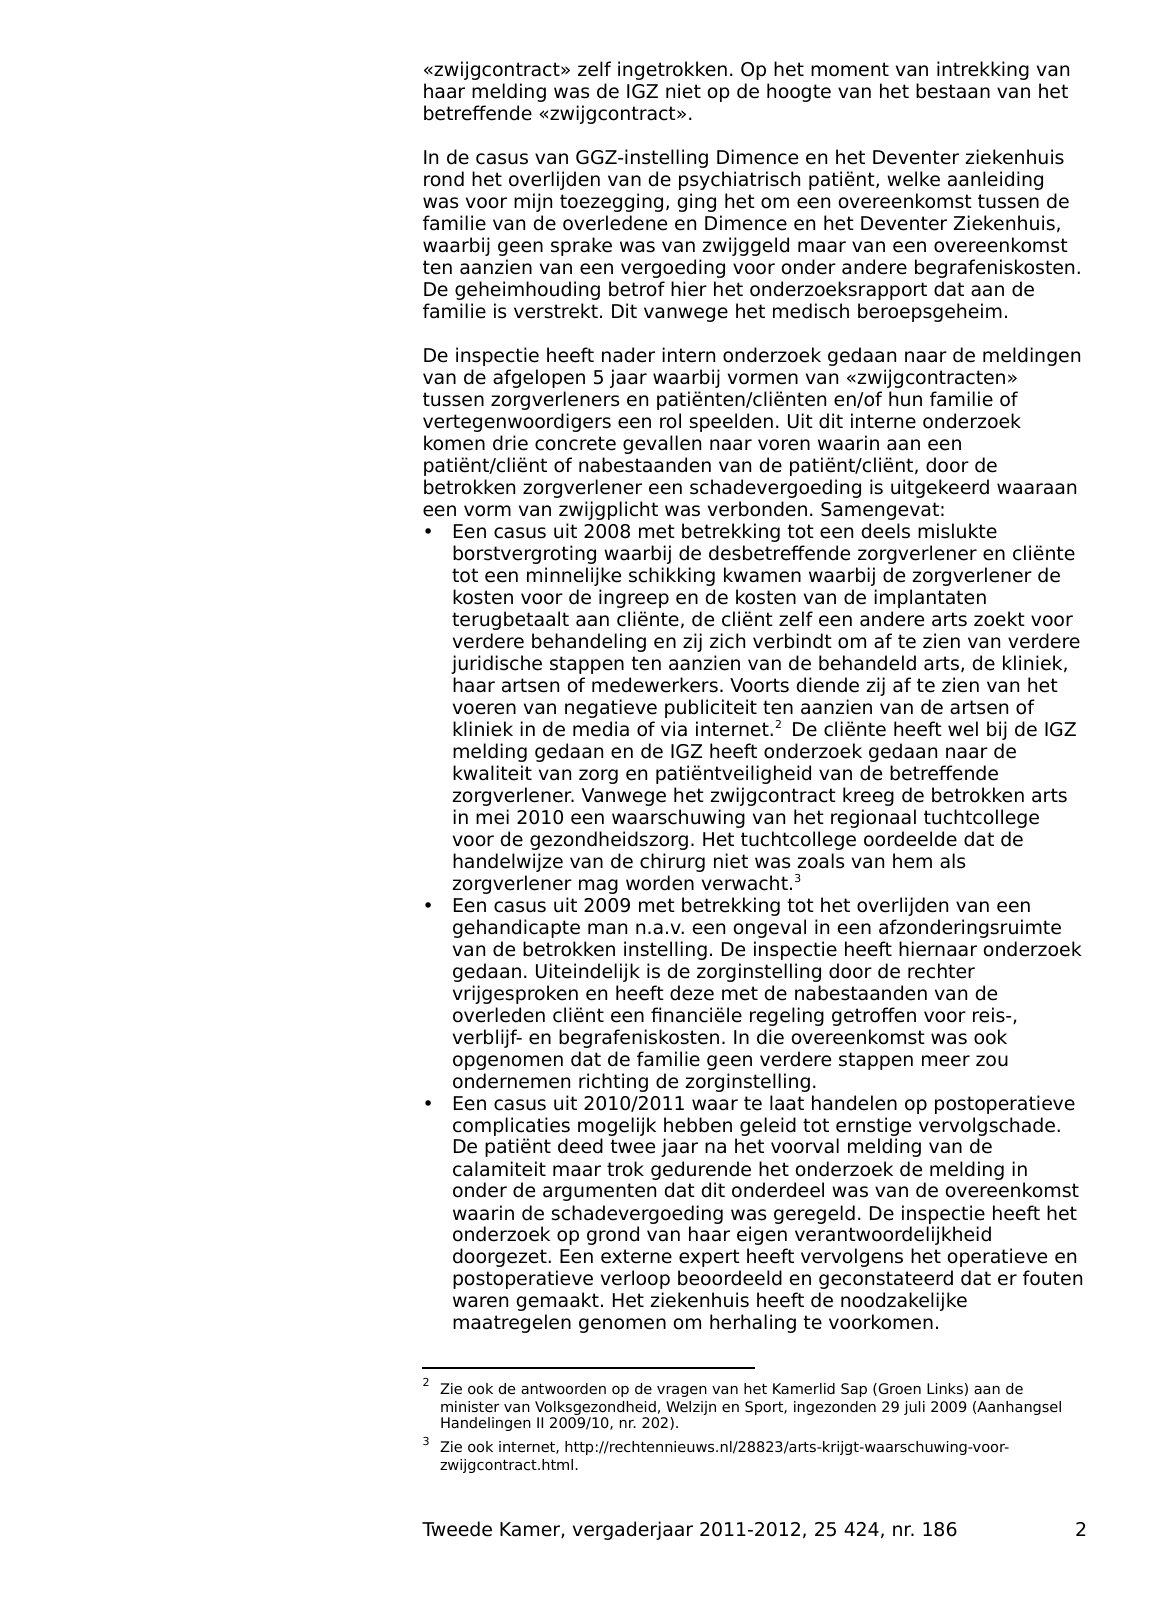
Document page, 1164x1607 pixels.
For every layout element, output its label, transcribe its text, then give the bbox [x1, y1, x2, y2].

text «zwijgcontract» zelf ingetrokken. Op het moment van intrekking van haar melding was de IGZ niet op de hoogte van het bestaan van het betreffende «zwijgcontract». [422, 59, 1087, 125]
text In de casus van GGZ-instelling Dimence en het Deventer ziekenhuis rond het overlijden van de psychiatrisch patiënt, welke aanleiding was voor mijn toezegging, ging het om een overeenkomst tussen de familie van de overledene en Dimence en het Deventer Ziekenhuis, waarbij geen sprake was van zwijggeld maar van een overeenkomst ten aanzien van een vergoeding voor onder andere begrafeniskosten. De geheimhouding betrof hier het onderzoeksrapport dat aan de familie is verstrekt. Dit vanwege het medisch beroepsgeheim. [422, 147, 1087, 323]
text • Een casus uit 2009 met betrekking tot het overlijden van een gehandicapte man n.a.v. een ongeval in een afzonderingsruimte van de betrokken instelling. De inspectie heeft hiernaar onderzoek gedaan. Uiteindelijk is de zorginstelling door de rechter vrijgesproken en heeft deze met de nabestaanden van de overleden cliënt een financiële regeling getroffen voor reis-, verblijf- en begrafeniskosten. In die overeenkomst was ook opgenomen dat de familie geen verdere stappen meer zou ondernemen richting de zorginstelling. [422, 895, 1087, 1092]
text • Een casus uit 2010/2011 waar te laat handelen op postoperatieve complicaties mogelijk hebben geleid tot ernstige vervolgschade. De patiënt deed twee jaar na het voorval melding van de calamiteit maar trok gedurende het onderzoek de melding in onder de argumenten dat dit onderdeel was van de overeenkomst waarin de schadevergoeding was geregeld. De inspectie heeft het onderzoek op grond van haar eigen verantwoordelijkheid doorgezet. Een externe expert heeft vervolgens het operatieve en postoperatieve verloop beoordeeld en geconstateerd dat er fouten waren gemaakt. Het ziekenhuis heeft de noodzakelijke maatregelen genomen om herhaling te voorkomen. [422, 1092, 1087, 1334]
text • Een casus uit 2008 met betrekking tot een deels mislukte borstvergroting waarbij de desbetreffende zorgverlener en cliënte tot een minnelijke schikking kwamen waarbij de zorgverlener de kosten voor de ingreep en de kosten van de implantaten terugbetaalt aan cliënte, de cliënt zelf een andere arts zoekt voor verdere behandeling en zij zich verbindt om af te zien van verdere juridische stappen ten aanzien van de behandeld arts, de kliniek, haar artsen of medewerkers. Voorts diende zij af te zien van het voeren van negatieve publiciteit ten aanzien van de artsen of kliniek in de media of via internet. De cliënte heeft wel bij de IGZ melding gedaan en de IGZ heeft onderzoek gedaan naar de kwaliteit van zorg en patiëntveiligheid van de betreffende zorgverlener. Vanwege het zwijgcontract kreeg de betrokken arts in mei 2010 een waarschuwing van het regionaal tuchtcollege voor de gezondheidszorg. Het tuchtcollege oordeelde dat de handelwijze van de chirurg niet was zoals van hem als zorgverlener mag worden verwacht. [422, 521, 1087, 895]
text Zie ook de antwoorden op de vragen van het Kamerlid Sap (Groen Links) aan de minister van Volksgezondheid, Welzijn en Sport, ingezonden 29 juli 2009 (Aanhangsel Handelingen II 2009/10, nr. 202). [422, 1377, 1087, 1432]
text De inspectie heeft nader intern onderzoek gedaan naar de meldingen van de afgelopen 5 jaar waarbij vormen van «zwijgcontracten» tussen zorgverleners en patiënten/cliënten en/of hun familie of vertegenwoordigers een rol speelden. Uit dit interne onderzoek komen drie concrete gevallen naar voren waarin aan een patiënt/cliënt of nabestaanden van de patiënt/cliënt, door de betrokken zorgverlener een schadevergoeding is uitgekeerd waaraan een vorm van zwijgplicht was verbonden. Samengevat: [422, 345, 1087, 521]
text Zie ook internet, http://rechtennieuws.nl/28823/arts-krijgt-waarschuwing-voor-zwijgcontract.html. [422, 1435, 1087, 1474]
